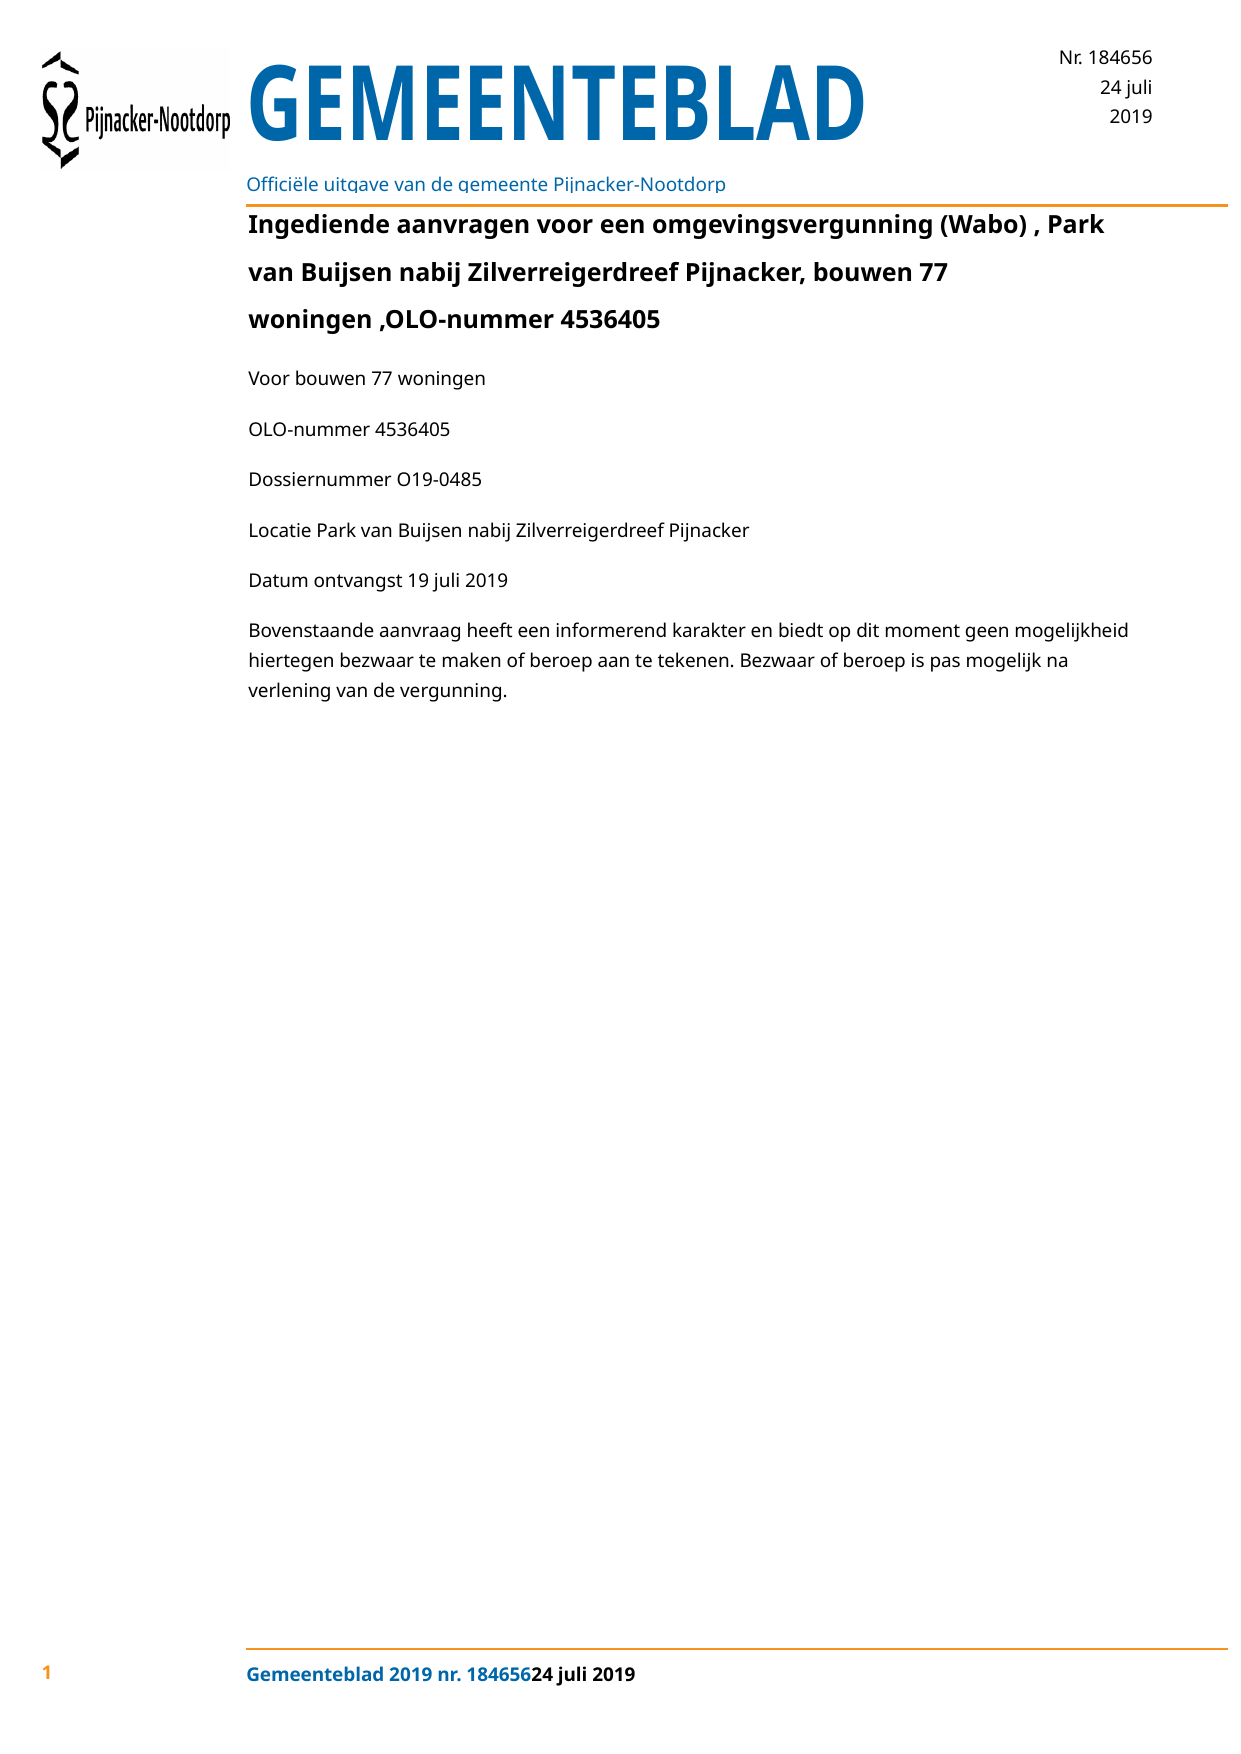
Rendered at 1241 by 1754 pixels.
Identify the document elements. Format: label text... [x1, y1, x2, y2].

text Voor bouwen 77 woningen [248, 366, 1152, 391]
picture [41, 47, 231, 172]
text Datum ontvangst 19 juli 2019 [248, 567, 1152, 593]
text Locatie Park van Buijsen nabij Zilverreigerdreef Pijnacker [248, 517, 1152, 542]
text OLO-nummer 4536405 [248, 416, 1152, 442]
text Dossiernummer O19-0485 [248, 466, 1152, 492]
text Bovenstaande aanvraag heeft een informerend karakter en biedt op dit moment geen mogelijkheid hiertegen bezwaar te maken of beroep aan te tekenen. Bezwaar of beroep is pas mogelijk na verlening van de vergunning. [248, 618, 1152, 702]
text Ingediende aanvragen voor een omgevingsvergunning (Wabo) , Park van Buijsen nabij Zilverreigerdreef Pijnacker, bouwen 77 woningen ,OLO-nummer 4536405 [248, 207, 1152, 336]
